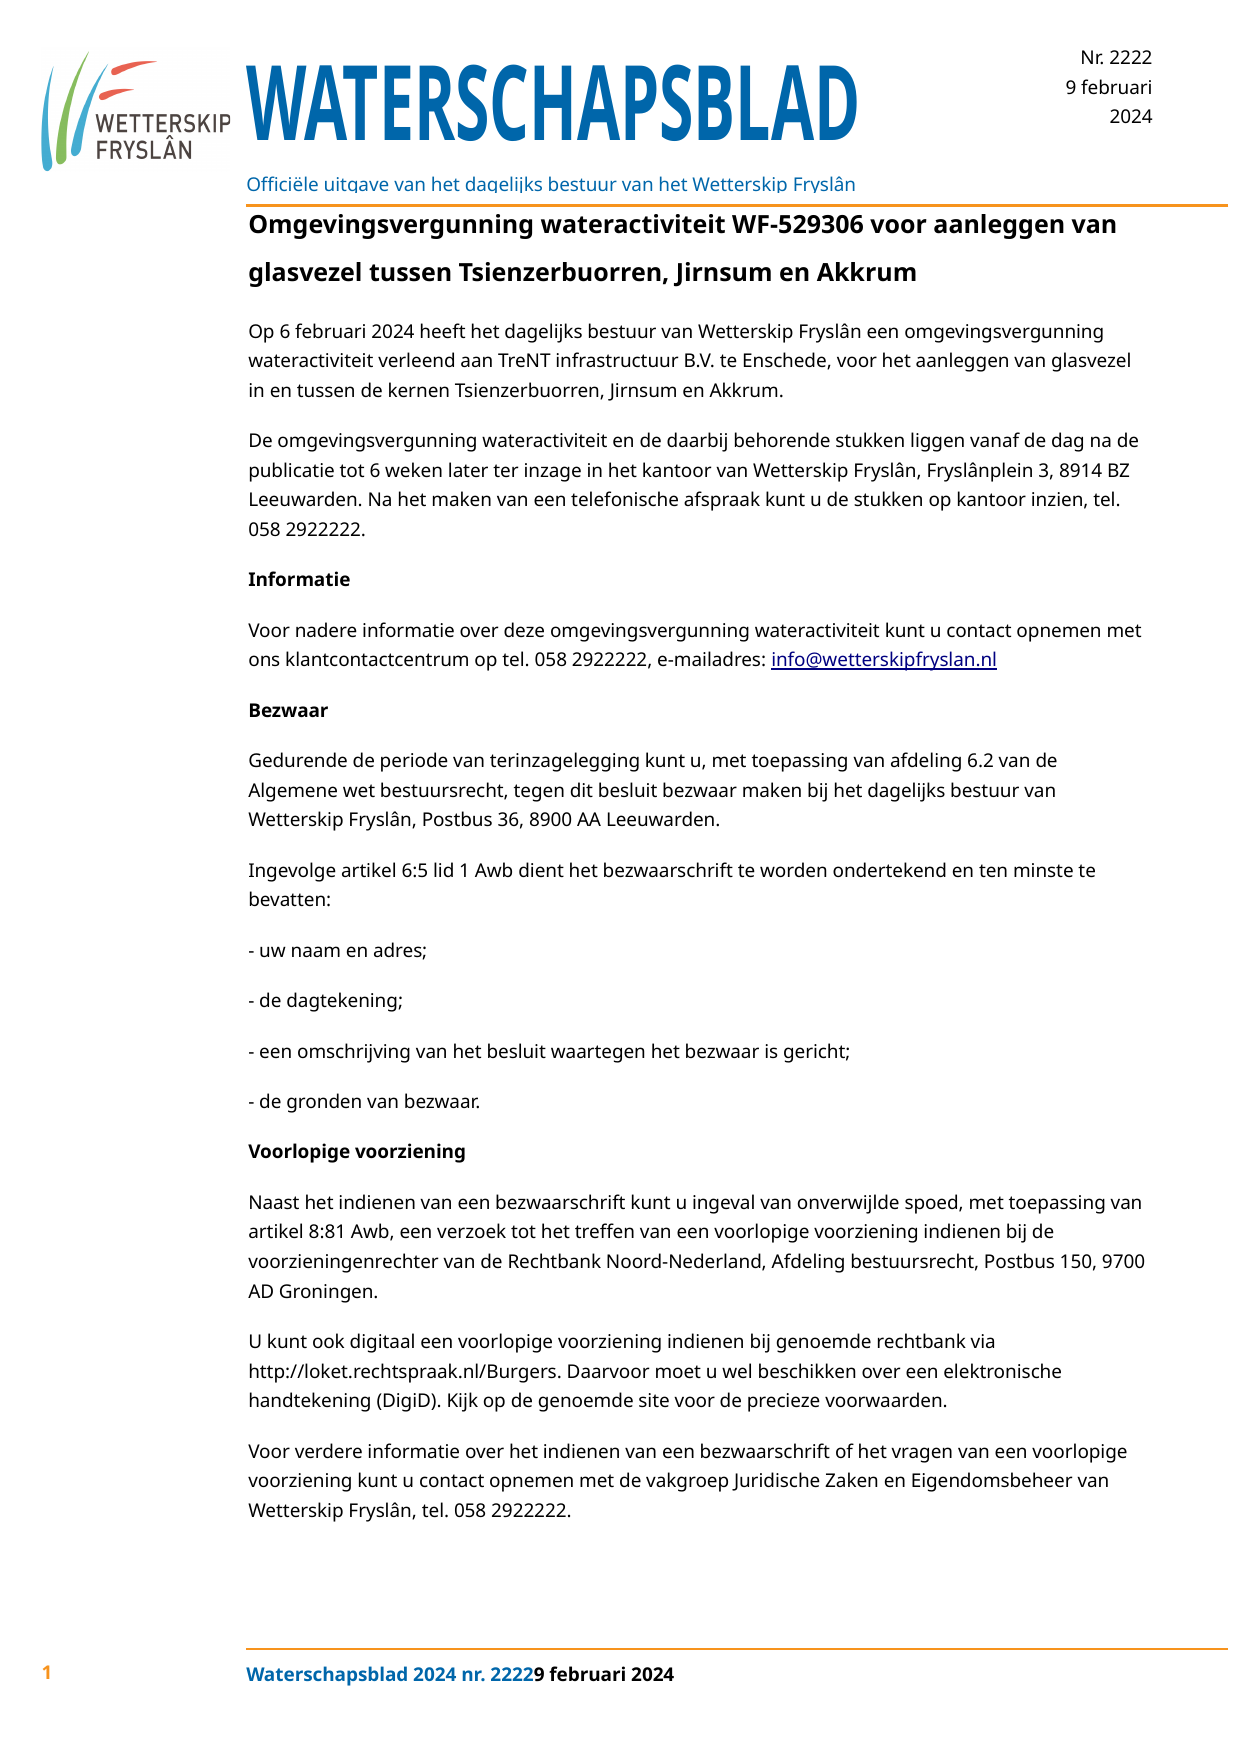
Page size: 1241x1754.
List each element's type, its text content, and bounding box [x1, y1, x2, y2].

text Omgevingsvergunning wateractiviteit WF-529306 voor aanleggen van glasvezel tussen Tsienzerbuorren, Jirnsum en Akkrum [248, 207, 1152, 288]
text Naast het indienen van een bezwaarschrift kunt u ingeval van onverwijlde spoed, met toepassing van artikel 8:81 Awb, een verzoek tot het treffen van een voorlopige voorziening indienen bij de voorzieningenrechter van de Rechtbank Noord-Nederland, Afdeling bestuursrecht, Postbus 150, 9700 AD Groningen. [248, 1189, 1152, 1304]
text Bezwaar [248, 697, 1152, 723]
text De omgevingsvergunning wateractiviteit en de daarbij behorende stukken liggen vanaf de dag na de publicatie tot 6 weken later ter inzage in het kantoor van Wetterskip Fryslân, Fryslânplein 3, 8914 BZ Leeuwarden. Na het maken van een telefonische afspraak kunt u de stukken op kantoor inzien, tel. 058 2922222. [248, 427, 1152, 542]
text Op 6 februari 2024 heeft het dagelijks bestuur van Wetterskip Fryslân een omgevingsvergunning wateractiviteit verleend aan TreNT infrastructuur B.V. te Enschede, voor het aanleggen van glasvezel in en tussen de kernen Tsienzerbuorren, Jirnsum en Akkrum. [248, 318, 1152, 403]
text Ingevolge artikel 6:5 lid 1 Awb dient het bezwaarschrift te worden ondertekend en ten minste te bevatten: [248, 857, 1152, 912]
text Voor verdere informatie over het indienen van een bezwaarschrift of het vragen van een voorlopige voorziening kunt u contact opnemen met de vakgroep Juridische Zaken en Eigendomsbeheer van Wetterskip Fryslân, tel. 058 2922222. [248, 1438, 1152, 1523]
text - de gronden van bezwaar. [248, 1088, 1152, 1114]
text U kunt ook digitaal een voorlopige voorziening indienen bij genoemde rechtbank via http://loket.rechtspraak.nl/Burgers. Daarvoor moet u wel beschikken over een elektronische handtekening (DigiD). Kijk op de genoemde site voor de precieze voorwaarden. [248, 1328, 1152, 1413]
text Informatie [248, 567, 1152, 592]
text - een omschrijving van het besluit waartegen het bezwaar is gericht; [248, 1038, 1152, 1064]
text Gedurende de periode van terinzagelegging kunt u, met toepassing van afdeling 6.2 van de Algemene wet bestuursrecht, tegen dit besluit bezwaar maken bij het dagelijks bestuur van Wetterskip Fryslân, Postbus 36, 8900 AA Leeuwarden. [248, 747, 1152, 832]
text - uw naam en adres; [248, 937, 1152, 963]
picture [41, 47, 231, 172]
text Voor nadere informatie over deze omgevingsvergunning wateractiviteit kunt u contact opnemen met ons klantcontactcentrum op tel. 058 2922222, e-mailadres: info@wetterskipfryslan.nl [248, 617, 1152, 672]
text Voorlopige voorziening [248, 1139, 1152, 1164]
text - de dagtekening; [248, 987, 1152, 1013]
